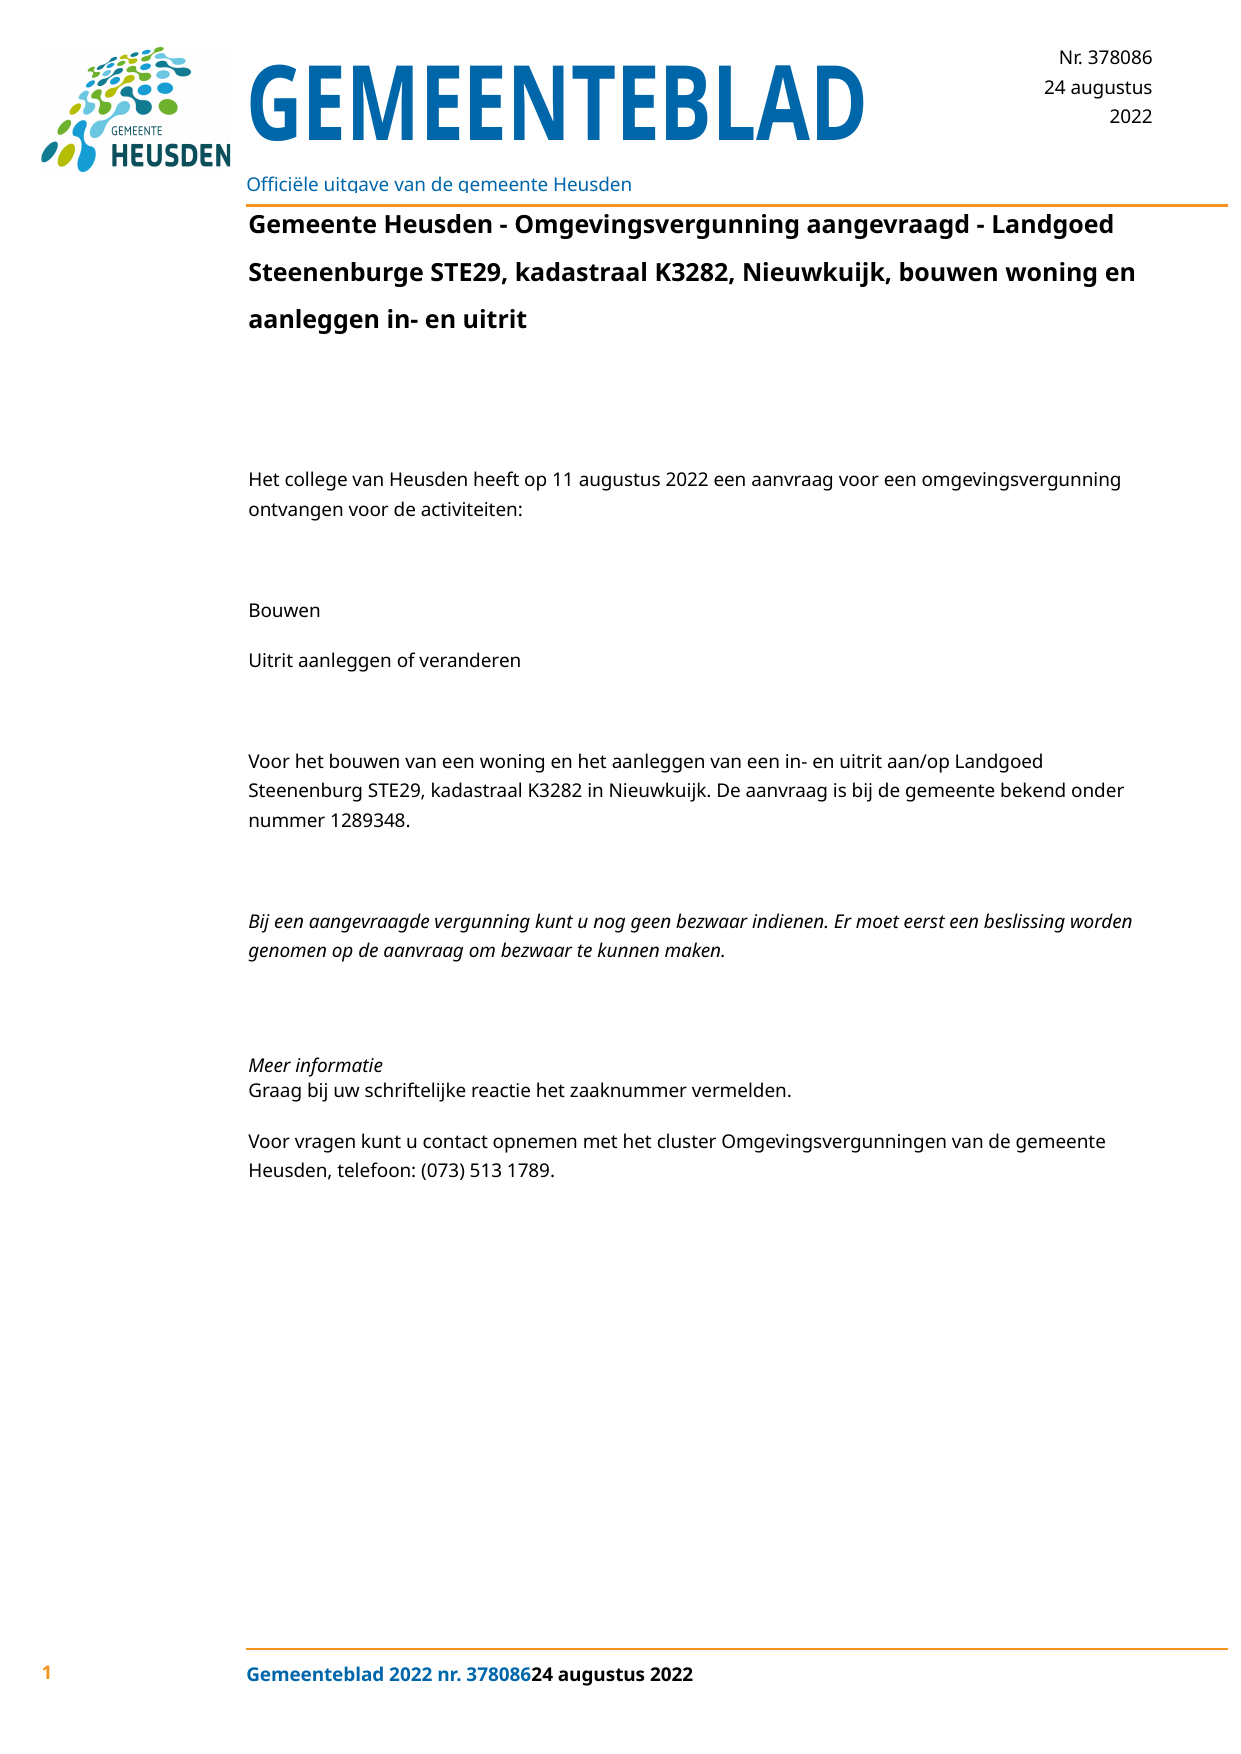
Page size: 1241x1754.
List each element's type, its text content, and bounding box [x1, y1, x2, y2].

picture [41, 47, 231, 172]
text Graag bij uw schriftelijke reactie het zaaknummer vermelden. [248, 1078, 1152, 1103]
text Voor het bouwen van een woning en het aanleggen van een in- en uitrit aan/op Landgoed Steenenburg STE29, kadastraal K3282 in Nieuwkuijk. De aanvraag is bij de gemeente bekend onder nummer 1289348. [248, 748, 1152, 833]
text Uitrit aanleggen of veranderen [248, 647, 1152, 673]
text Meer informatie [248, 1052, 1152, 1078]
text Bij een aangevraagde vergunning kunt u nog geen bezwaar indienen. Er moet eerst een beslissing worden genomen op de aanvraag om bezwaar te kunnen maken. [248, 908, 1152, 963]
text Het college van Heusden heeft op 11 augustus 2022 een aanvraag voor een omgevingsvergunning ontvangen voor de activiteiten: [248, 466, 1152, 522]
text Voor vragen kunt u contact opnemen met het cluster Omgevingsvergunningen van de gemeente Heusden, telefoon: (073) 513 1789. [248, 1128, 1152, 1183]
text Bouwen [248, 597, 1152, 622]
text Gemeente Heusden - Omgevingsvergunning aangevraagd - Landgoed Steenenburge STE29, kadastraal K3282, Nieuwkuijk, bouwen woning en aanleggen in- en uitrit [248, 207, 1152, 336]
